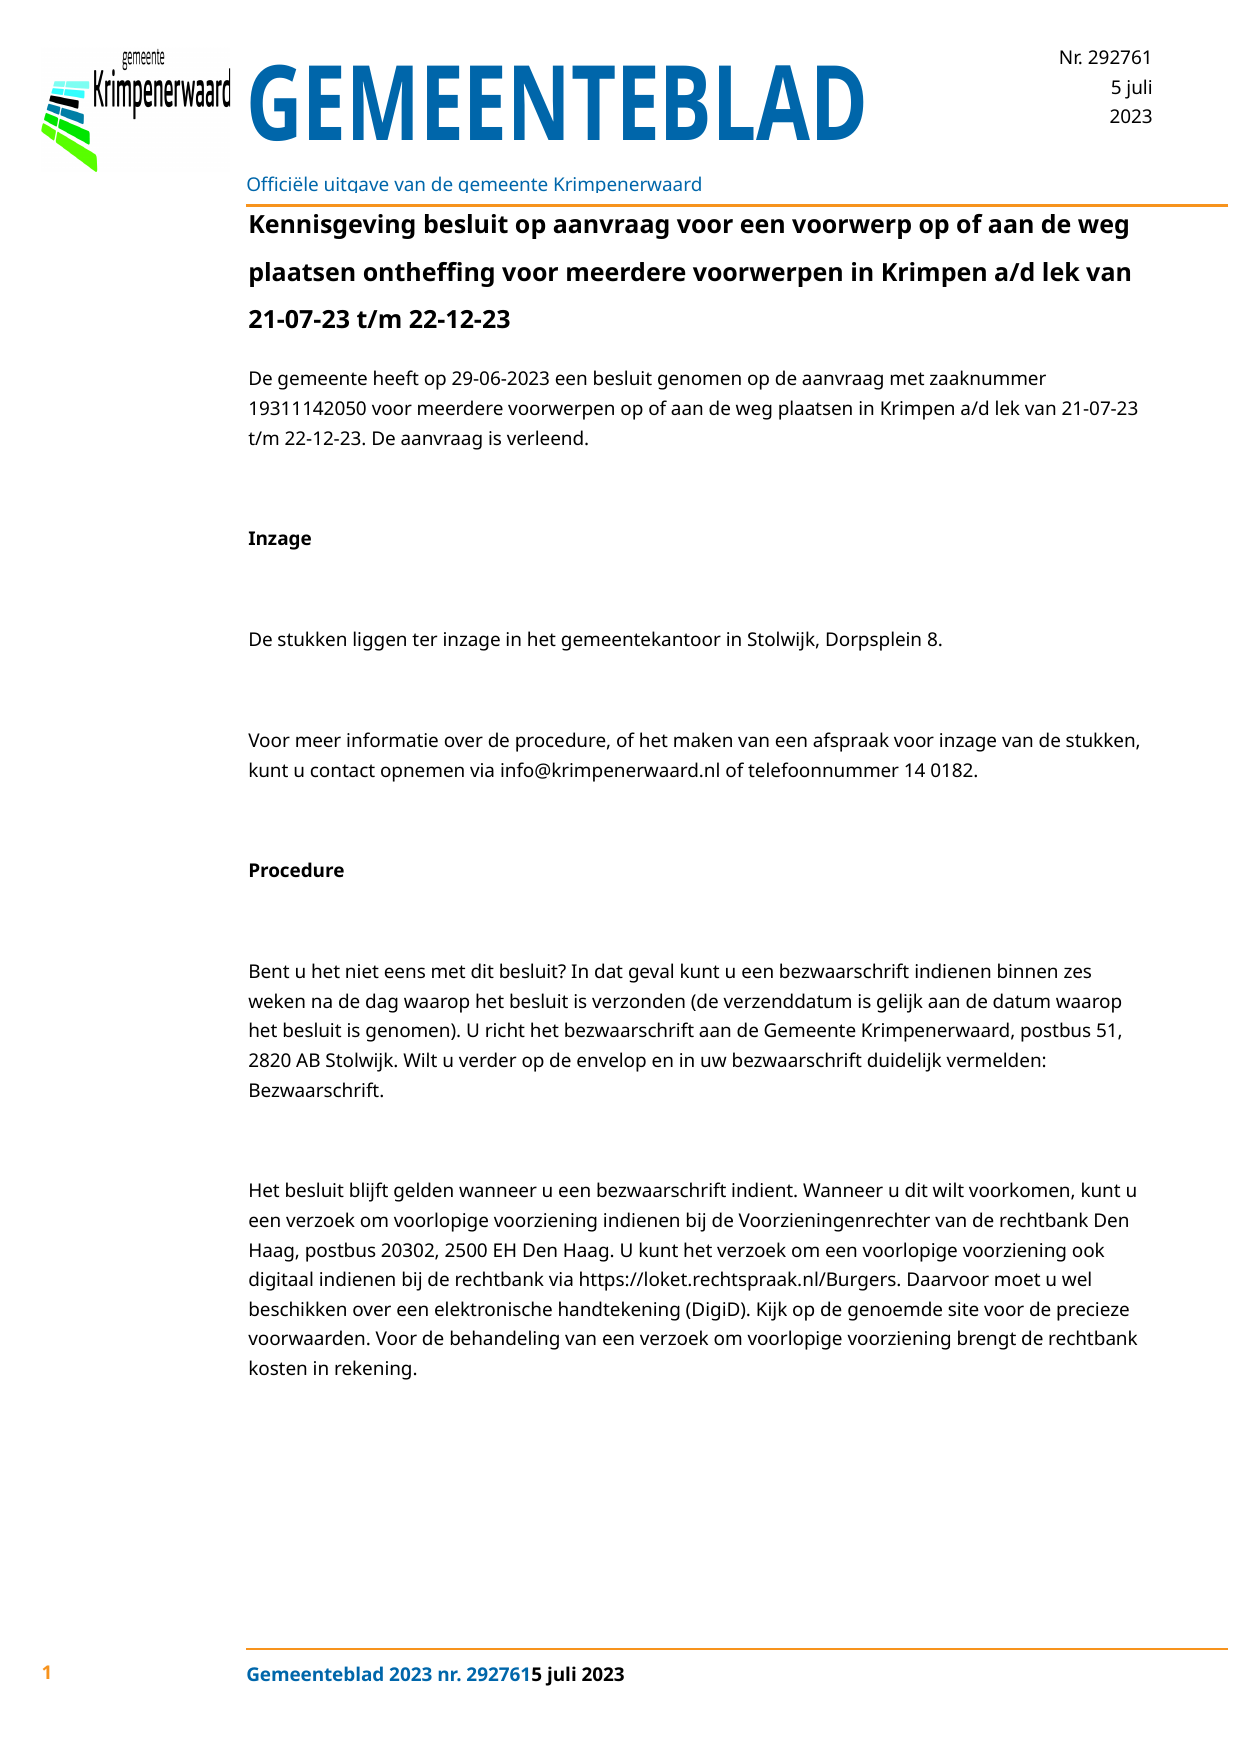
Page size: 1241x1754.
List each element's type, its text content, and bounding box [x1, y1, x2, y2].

text Bent u het niet eens met dit besluit? In dat geval kunt u een bezwaarschrift indienen binnen zes weken na de dag waarop het besluit is verzonden (de verzenddatum is gelijk aan de datum waarop het besluit is genomen). U richt het bezwaarschrift aan de Gemeente Krimpenerwaard, postbus 51, 2820 AB Stolwijk. Wilt u verder op de envelop en in uw bezwaarschrift duidelijk vermelden: Bezwaarschrift. [248, 958, 1152, 1102]
text Procedure [248, 858, 1152, 883]
text De gemeente heeft op 29-06-2023 een besluit genomen op de aanvraag met zaaknummer 19311142050 voor meerdere voorwerpen op of aan de weg plaatsen in Krimpen a/d lek van 21-07-23 t/m 22-12-23. De aanvraag is verleend. [248, 366, 1152, 450]
text Kennisgeving besluit op aanvraag voor een voorwerp op of aan de weg plaatsen ontheffing voor meerdere voorwerpen in Krimpen a/d lek van 21-07-23 t/m 22-12-23 [248, 207, 1152, 336]
text Inzage [248, 526, 1152, 551]
text Voor meer informatie over de procedure, of het maken van een afspraak voor inzage van de stukken, kunt u contact opnemen via info@krimpenerwaard.nl of telefoonnummer 14 0182. [248, 727, 1152, 782]
text De stukken liggen ter inzage in het gemeentekantoor in Stolwijk, Dorpsplein 8. [248, 626, 1152, 652]
text Het besluit blijft gelden wanneer u een bezwaarschrift indient. Wanneer u dit wilt voorkomen, kunt u een verzoek om voorlopige voorziening indienen bij de Voorzieningenrechter van de rechtbank Den Haag, postbus 20302, 2500 EH Den Haag. U kunt het verzoek om een voorlopige voorziening ook digitaal indienen bij de rechtbank via https://loket.rechtspraak.nl/Burgers. Daarvoor moet u wel beschikken over een elektronische handtekening (DigiD). Kijk op de genoemde site voor de precieze voorwaarden. Voor de behandeling van een verzoek om voorlopige voorziening brengt de rechtbank kosten in rekening. [248, 1178, 1152, 1381]
picture [41, 47, 231, 172]
